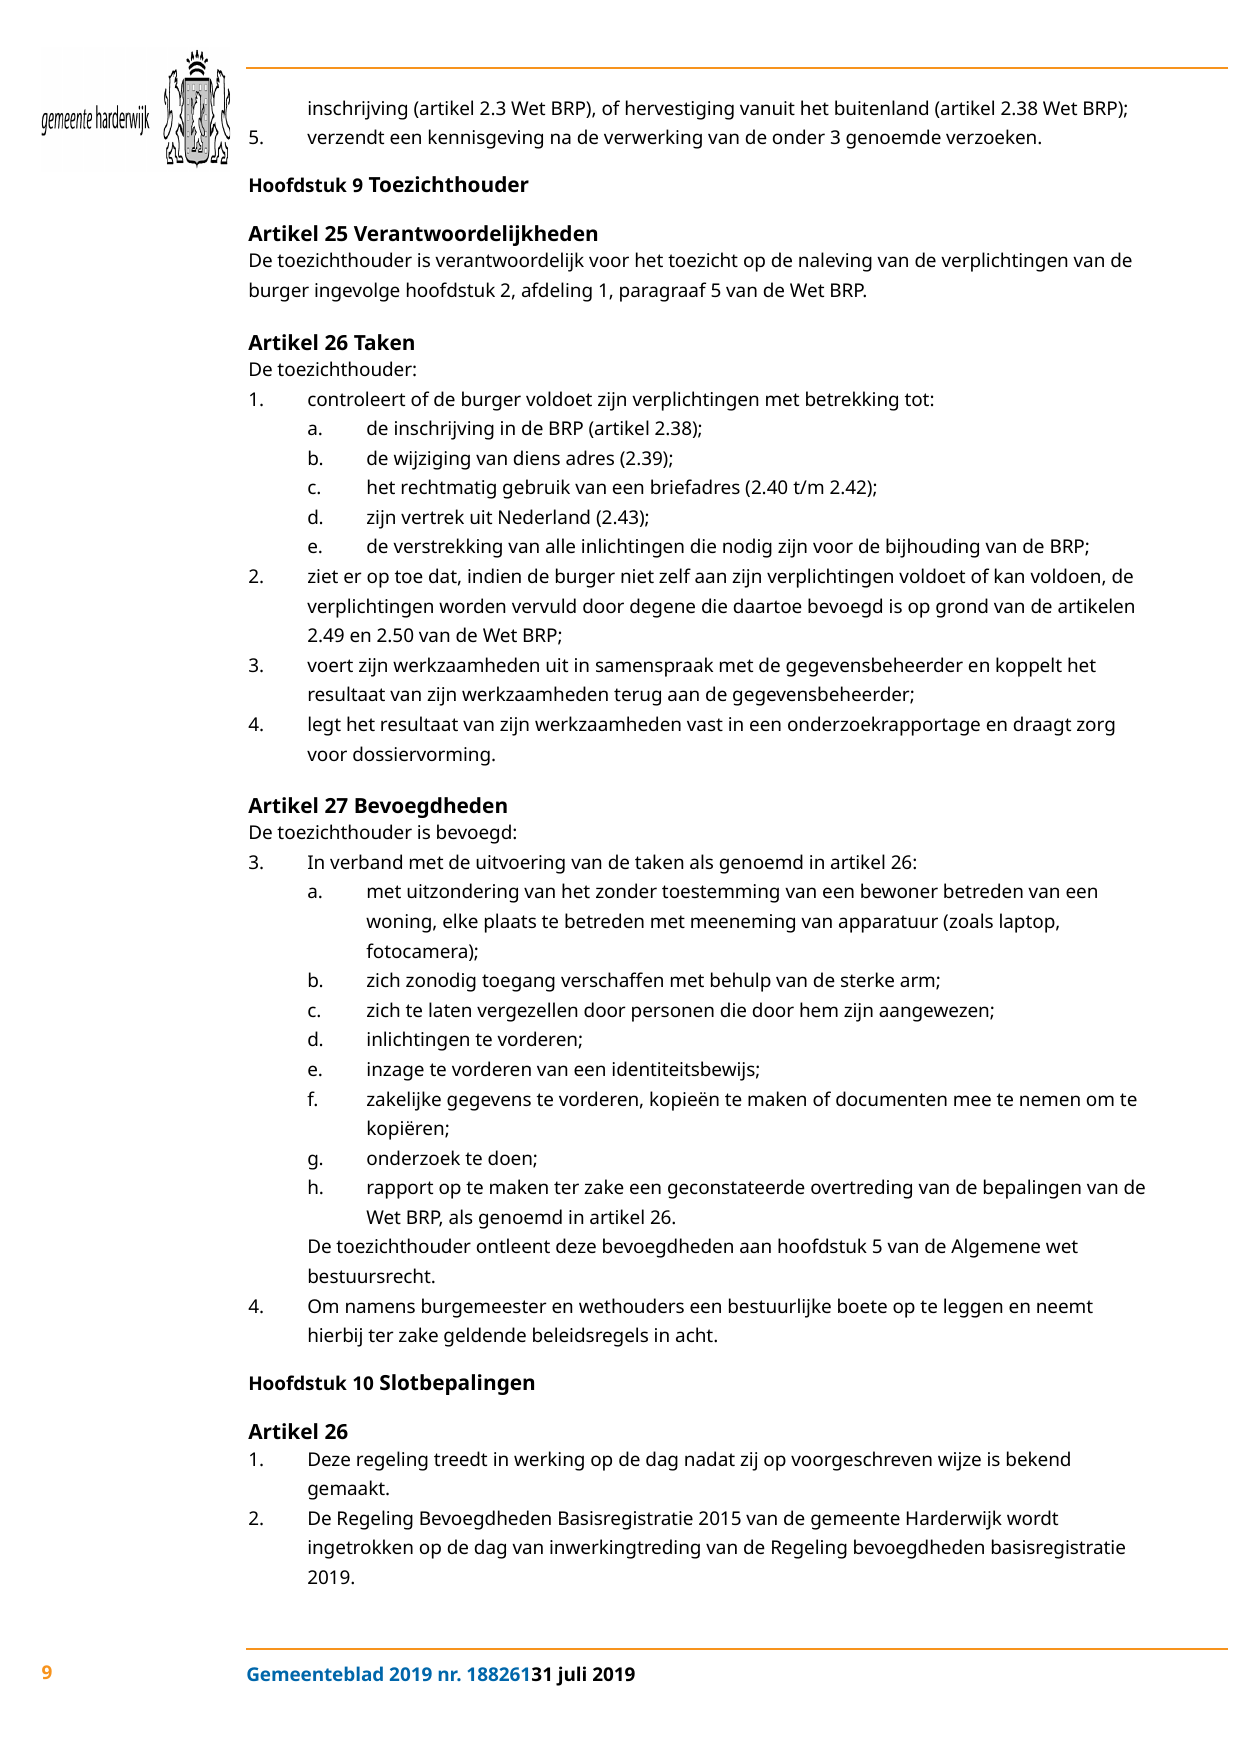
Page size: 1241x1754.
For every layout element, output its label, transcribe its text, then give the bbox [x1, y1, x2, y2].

list controleert of de burger voldoet zijn verplichtingen met betrekking tot: [248, 386, 1152, 411]
list de inschrijving in de BRP (artikel 2.38); [307, 415, 1152, 441]
list zich zonodig toegang verschaffen met behulp van de sterke arm; [307, 967, 1152, 993]
text Artikel 25 Verantwoordelijkheden [248, 219, 1152, 248]
list De toezichthouder ontleent deze bevoegdheden aan hoofdstuk 5 van de Algemene wet bestuursrecht. [248, 1234, 1152, 1289]
picture [41, 47, 231, 172]
list met uitzondering van het zonder toestemming van een bewoner betreden van een woning, elke plaats te betreden met meeneming van apparatuur (zoals laptop, fotocamera); [307, 879, 1152, 964]
text Artikel 27 Bevoegdheden [248, 791, 1152, 819]
list zijn vertrek uit Nederland (2.43); [307, 504, 1152, 530]
text Hoofdstuk 10 Slotbepalingen [248, 1368, 1152, 1397]
list inschrijving (artikel 2.3 Wet BRP), of hervestiging vanuit het buitenland (artikel 2.38 Wet BRP); [248, 95, 1152, 121]
text De toezichthouder is bevoegd: [248, 819, 1152, 845]
list zich te laten vergezellen door personen die door hem zijn aangewezen; [307, 997, 1152, 1023]
list het rechtmatig gebruik van een briefadres (2.40 t/m 2.42); [307, 474, 1152, 500]
list zakelijke gegevens te vorderen, kopieën te maken of documenten mee te nemen om te kopiëren; [307, 1086, 1152, 1141]
list In verband met de uitvoering van de taken als genoemd in artikel 26: [248, 849, 1152, 875]
list inlichtingen te vorderen; [307, 1027, 1152, 1052]
list Om namens burgemeester en wethouders een bestuurlijke boete op te leggen en neemt hierbij ter zake geldende beleidsregels in acht. [248, 1293, 1152, 1348]
list De Regeling Bevoegdheden Basisregistratie 2015 van de gemeente Harderwijk wordt ingetrokken op de dag van inwerkingtreding van de Regeling bevoegdheden basisregistratie 2019. [248, 1505, 1152, 1590]
list onderzoek te doen; [307, 1145, 1152, 1171]
list rapport op te maken ter zake een geconstateerde overtreding van de bepalingen van de Wet BRP, als genoemd in artikel 26. [307, 1174, 1152, 1230]
text De toezichthouder: [248, 356, 1152, 382]
list voert zijn werkzaamheden uit in samenspraak met de gegevensbeheerder en koppelt het resultaat van zijn werkzaamheden terug aan de gegevensbeheerder; [248, 652, 1152, 707]
list inzage te vorderen van een identiteitsbewijs; [307, 1056, 1152, 1082]
list ziet er op toe dat, indien de burger niet zelf aan zijn verplichtingen voldoet of kan voldoen, de verplichtingen worden vervuld door degene die daartoe bevoegd is op grond van de artikelen 2.49 en 2.50 van de Wet BRP; [248, 563, 1152, 648]
list de wijziging van diens adres (2.39); [307, 445, 1152, 471]
text De toezichthouder is verantwoordelijk voor het toezicht op de naleving van de verplichtingen van de burger ingevolge hoofdstuk 2, afdeling 1, paragraaf 5 van de Wet BRP. [248, 248, 1152, 303]
list Deze regeling treedt in werking op de dag nadat zij op voorgeschreven wijze is bekend gemaakt. [248, 1446, 1152, 1501]
text Artikel 26 [248, 1417, 1152, 1446]
list legt het resultaat van zijn werkzaamheden vast in een onderzoekrapportage en draagt zorg voor dossiervorming. [248, 711, 1152, 766]
text Hoofdstuk 9 Toezichthouder [248, 170, 1152, 198]
list verzendt een kennisgeving na de verwerking van de onder 3 genoemde verzoeken. [248, 124, 1152, 150]
text Artikel 26 Taken [248, 328, 1152, 356]
list de verstrekking van alle inlichtingen die nodig zijn voor de bijhouding van de BRP; [307, 534, 1152, 559]
